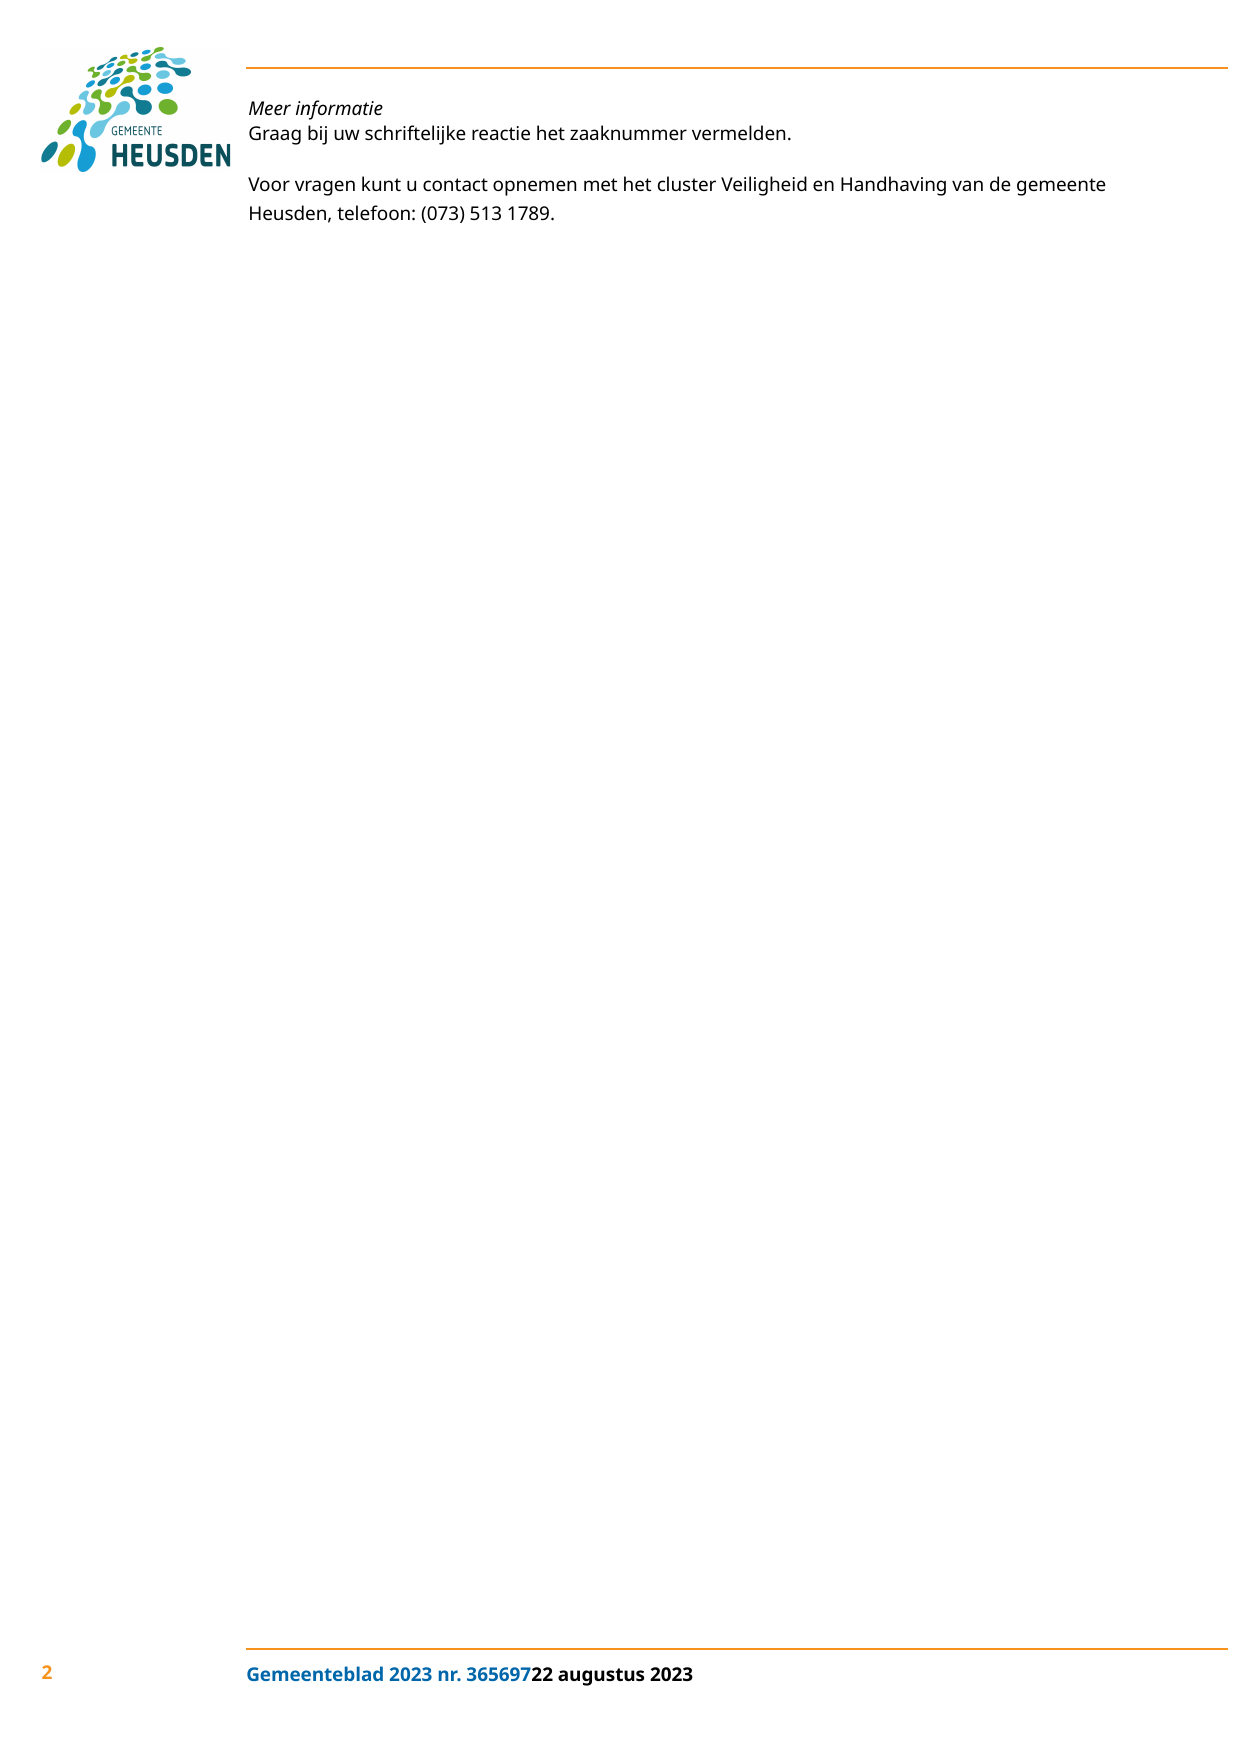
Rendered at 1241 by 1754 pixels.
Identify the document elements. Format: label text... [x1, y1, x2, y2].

text Meer informatie [248, 95, 1152, 121]
picture [41, 47, 231, 172]
text Voor vragen kunt u contact opnemen met het cluster Veiligheid en Handhaving van de gemeente Heusden, telefoon: (073) 513 1789. [248, 171, 1152, 226]
text Graag bij uw schriftelijke reactie het zaaknummer vermelden. [248, 121, 1152, 146]
